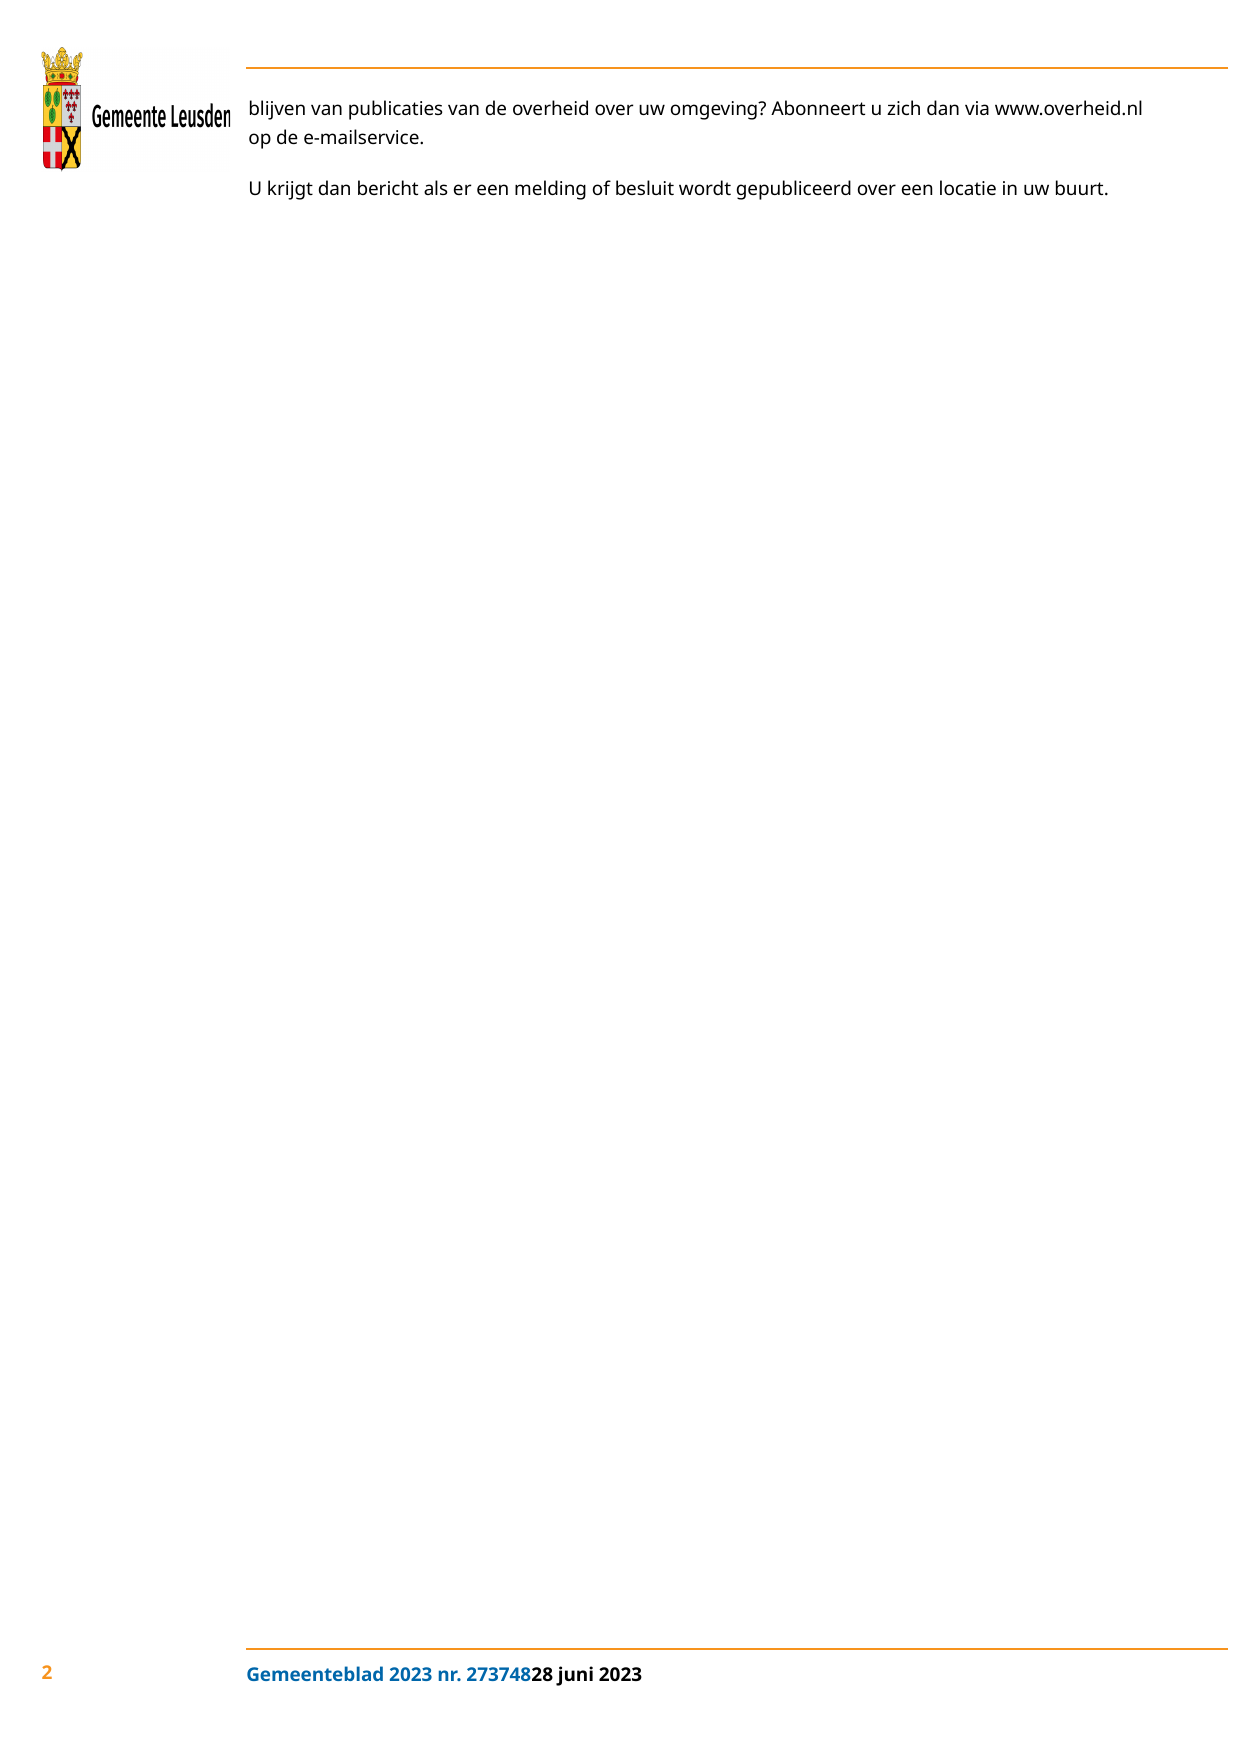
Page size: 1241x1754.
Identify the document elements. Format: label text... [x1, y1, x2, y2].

text blijven van publicaties van de overheid over uw omgeving? Abonneert u zich dan via www.overheid.nl op de e-mailservice. [248, 95, 1152, 150]
picture [41, 47, 231, 172]
text U krijgt dan bericht als er een melding of besluit wordt gepubliceerd over een locatie in uw buurt. [248, 175, 1152, 201]
